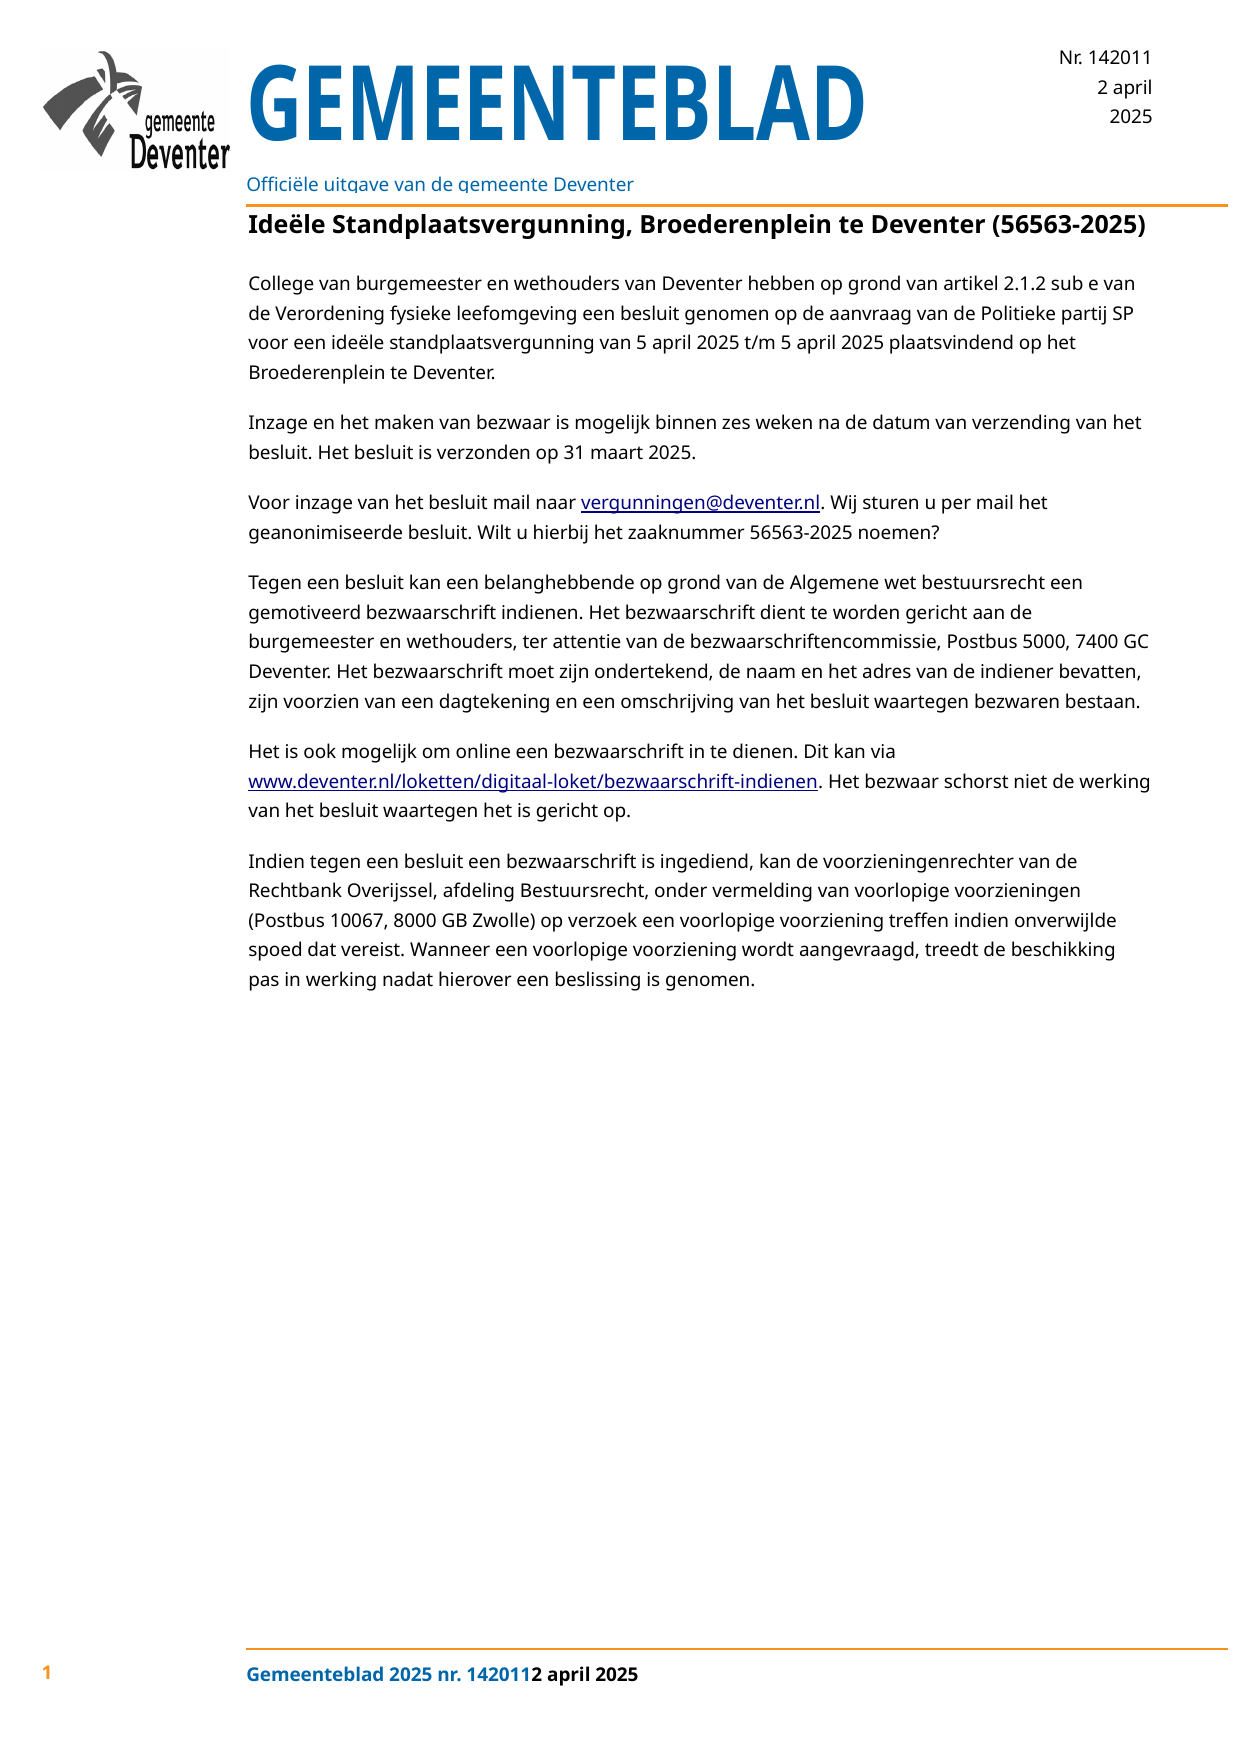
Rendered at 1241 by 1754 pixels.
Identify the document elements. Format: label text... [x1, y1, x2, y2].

text Voor inzage van het besluit mail naar vergunningen@deventer.nl. Wij sturen u per mail het geanonimiseerde besluit. Wilt u hierbij het zaaknummer 56563-2025 noemen? [248, 489, 1152, 545]
picture [41, 47, 231, 172]
text Tegen een besluit kan een belanghebbende op grond van de Algemene wet bestuursrecht een gemotiveerd bezwaarschrift indienen. Het bezwaarschrift dient te worden gericht aan de burgemeester en wethouders, ter attentie van de bezwaarschriftencommissie, Postbus 5000, 7400 GC Deventer. Het bezwaarschrift moet zijn ondertekend, de naam en het adres van de indiener bevatten, zijn voorzien van een dagtekening en een omschrijving van het besluit waartegen bezwaren bestaan. [248, 569, 1152, 713]
text Ideële Standplaatsvergunning, Broederenplein te Deventer (56563-2025) [248, 207, 1152, 241]
text Het is ook mogelijk om online een bezwaarschrift in te dienen. Dit kan via www.deventer.nl/loketten/digitaal-loket/bezwaarschrift-indienen. Het bezwaar schorst niet de werking van het besluit waartegen het is gericht op. [248, 738, 1152, 823]
text Inzage en het maken van bezwaar is mogelijk binnen zes weken na de datum van verzending van het besluit. Het besluit is verzonden op 31 maart 2025. [248, 409, 1152, 465]
text College van burgemeester en wethouders van Deventer hebben op grond van artikel 2.1.2 sub e van de Verordening fysieke leefomgeving een besluit genomen op de aanvraag van de Politieke partij SP voor een ideële standplaatsvergunning van 5 april 2025 t/m 5 april 2025 plaatsvindend op het Broederenplein te Deventer. [248, 270, 1152, 385]
text Indien tegen een besluit een bezwaarschrift is ingediend, kan de voorzieningenrechter van de Rechtbank Overijssel, afdeling Bestuursrecht, onder vermelding van voorlopige voorzieningen (Postbus 10067, 8000 GB Zwolle) op verzoek een voorlopige voorziening treffen indien onverwijlde spoed dat vereist. Wanneer een voorlopige voorziening wordt aangevraagd, treedt de beschikking pas in werking nadat hierover een beslissing is genomen. [248, 848, 1152, 992]
